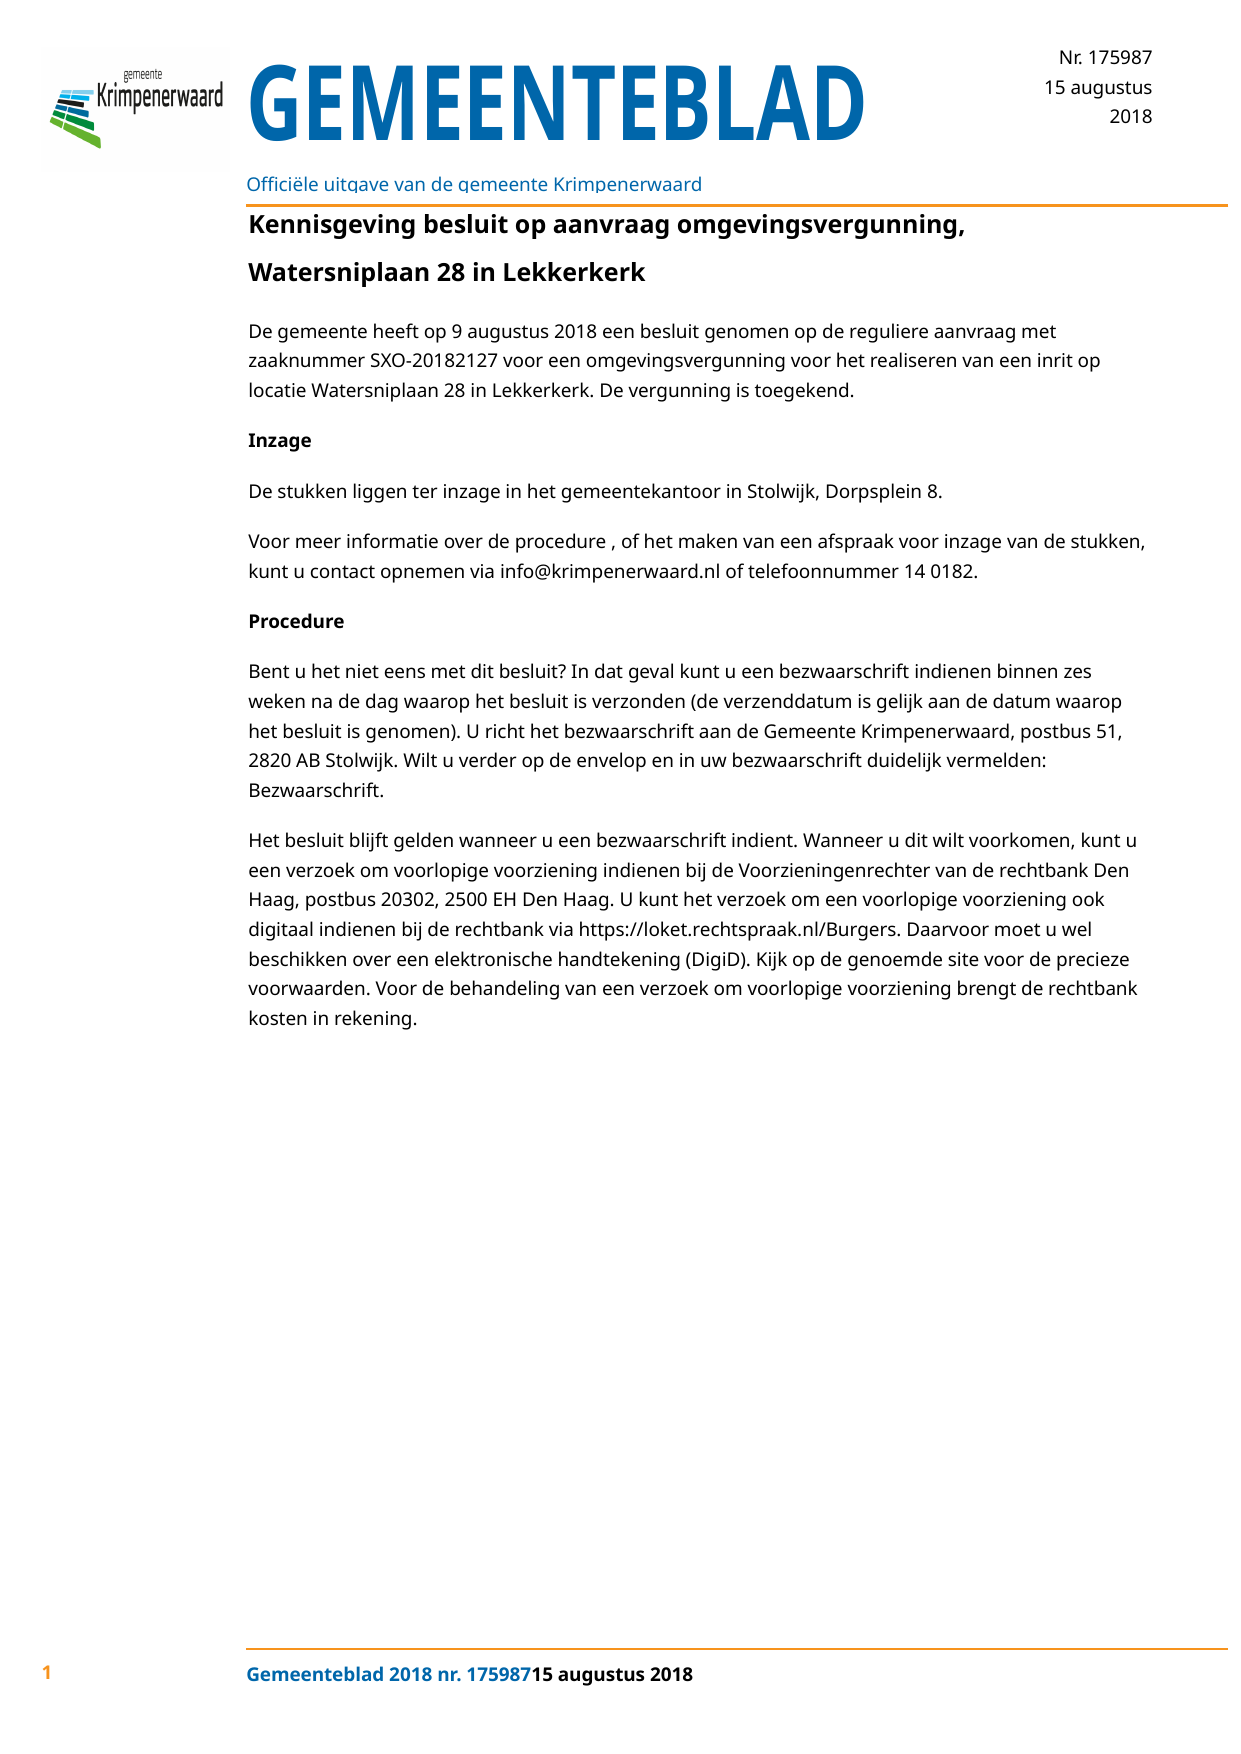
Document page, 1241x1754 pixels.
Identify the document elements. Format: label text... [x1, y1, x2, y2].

text Het besluit blijft gelden wanneer u een bezwaarschrift indient. Wanneer u dit wilt voorkomen, kunt u een verzoek om voorlopige voorziening indienen bij de Voorzieningenrechter van de rechtbank Den Haag, postbus 20302, 2500 EH Den Haag. U kunt het verzoek om een voorlopige voorziening ook digitaal indienen bij de rechtbank via https://loket.rechtspraak.nl/Burgers. Daarvoor moet u wel beschikken over een elektronische handtekening (DigiD). Kijk op de genoemde site voor de precieze voorwaarden. Voor de behandeling van een verzoek om voorlopige voorziening brengt de rechtbank kosten in rekening. [248, 827, 1152, 1031]
picture [41, 47, 231, 172]
text De stukken liggen ter inzage in het gemeentekantoor in Stolwijk, Dorpsplein 8. [248, 478, 1152, 504]
text Procedure [248, 608, 1152, 634]
text Voor meer informatie over de procedure , of het maken van een afspraak voor inzage van de stukken, kunt u contact opnemen via info@krimpenerwaard.nl of telefoonnummer 14 0182. [248, 528, 1152, 584]
text Kennisgeving besluit op aanvraag omgevingsvergunning, Watersniplaan 28 in Lekkerkerk [248, 207, 1152, 288]
text De gemeente heeft op 9 augustus 2018 een besluit genomen op de reguliere aanvraag met zaaknummer SXO-20182127 voor een omgevingsvergunning voor het realiseren van een inrit op locatie Watersniplaan 28 in Lekkerkerk. De vergunning is toegekend. [248, 318, 1152, 403]
text Inzage [248, 427, 1152, 453]
text Bent u het niet eens met dit besluit? In dat geval kunt u een bezwaarschrift indienen binnen zes weken na de dag waarop het besluit is verzonden (de verzenddatum is gelijk aan de datum waarop het besluit is genomen). U richt het bezwaarschrift aan de Gemeente Krimpenerwaard, postbus 51, 2820 AB Stolwijk. Wilt u verder op de envelop en in uw bezwaarschrift duidelijk vermelden: Bezwaarschrift. [248, 659, 1152, 803]
